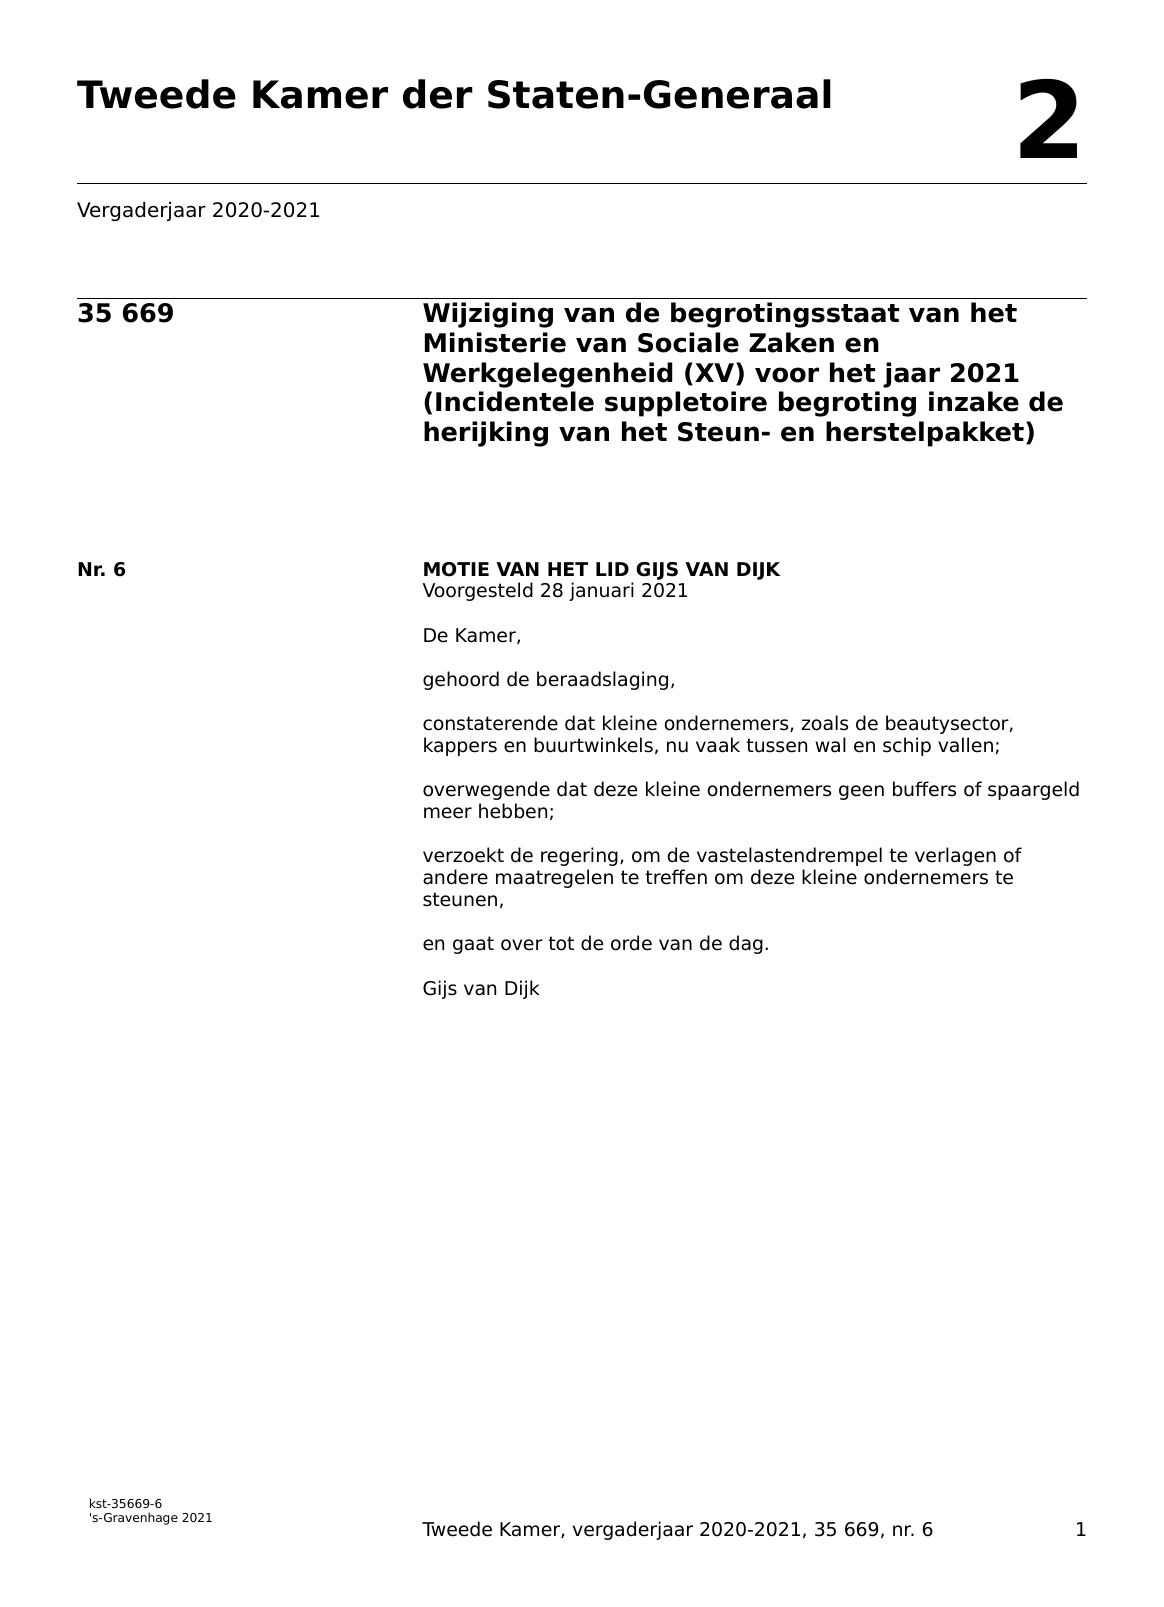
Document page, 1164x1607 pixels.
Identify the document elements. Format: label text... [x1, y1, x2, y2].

text verzoekt de regering, om de vastelastendrempel te verlagen of andere maatregelen te treffen om deze kleine ondernemers te steunen, [422, 845, 1087, 911]
subtitle 35 669 Wijziging van de begrotingsstaat van het Ministerie van Sociale Zaken en Werkgelegenheid (XV) voor het jaar 2021 (Incidentele suppletoire begroting inzake de herijking van het Steun- en herstelpakket) [77, 299, 1087, 447]
text 's-Gravenhage 2021 [88, 1511, 323, 1525]
table_cell Vergaderjaar 2020-2021 [77, 184, 1087, 298]
text gehoord de beraadslaging, [422, 669, 1087, 691]
text De Kamer, [422, 624, 1087, 647]
text constaterende dat kleine ondernemers, zoals de beautysector, kappers en buurtwinkels, nu vaak tussen wal en schip vallen; [422, 713, 1087, 757]
text Voorgesteld 28 januari 2021 [422, 580, 1087, 602]
subtitle Nr. 6 MOTIE VAN HET LID GIJS VAN DIJK [77, 558, 1087, 580]
text en gaat over tot de orde van de dag. [422, 933, 1087, 955]
text Gijs van Dijk [422, 977, 1087, 999]
table_header 2 [886, 59, 1087, 183]
text overwegende dat deze kleine ondernemers geen buffers of spaargeld meer hebben; [422, 779, 1087, 823]
text kst-35669-6 [88, 1497, 323, 1511]
table_header Tweede Kamer der Staten-Generaal [77, 59, 886, 183]
